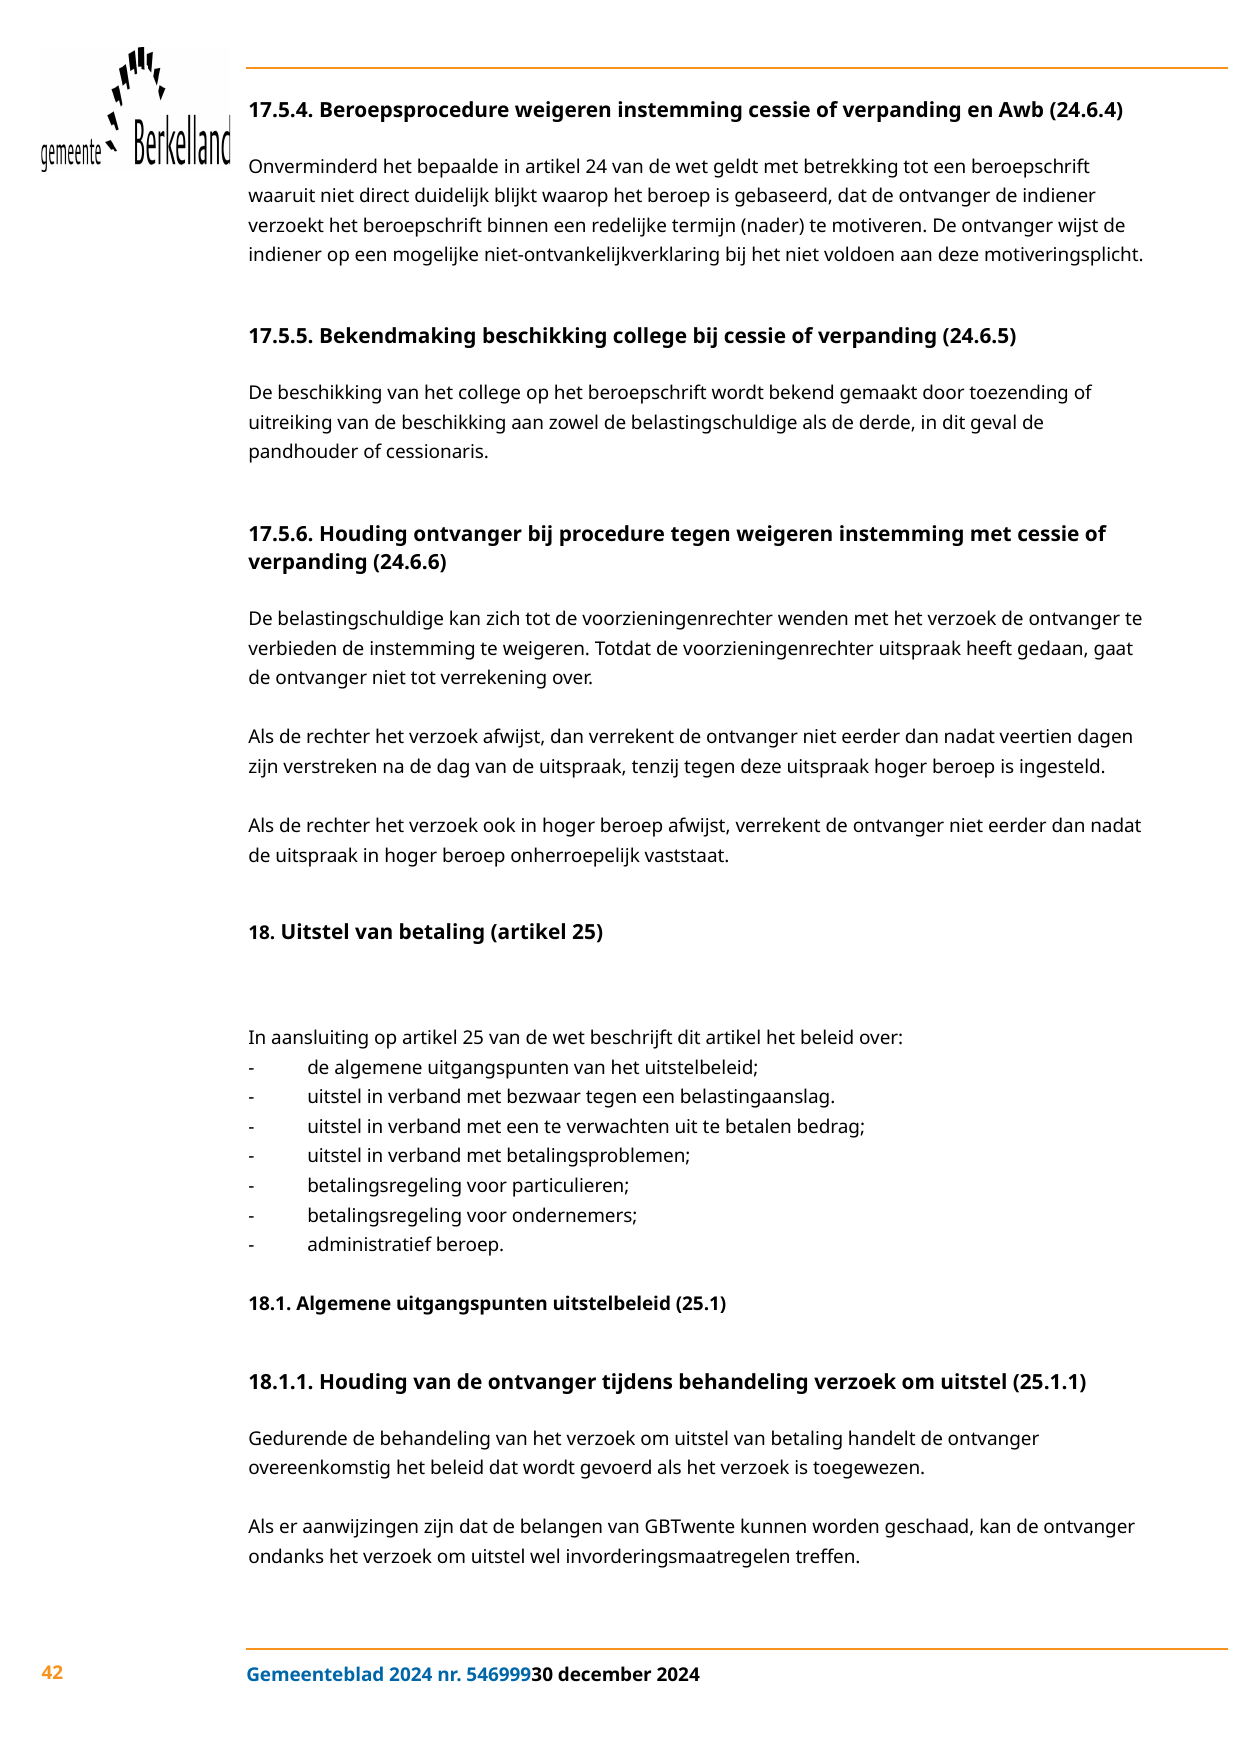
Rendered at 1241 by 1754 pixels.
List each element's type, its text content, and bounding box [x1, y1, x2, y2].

text 18. Uitstel van betaling (artikel 25) [248, 917, 1152, 946]
text 17.5.4. Beroepsprocedure weigeren instemming cessie of verpanding en Awb (24.6.4) [248, 95, 1152, 123]
list administratief beroep. [248, 1231, 1152, 1257]
text Als de rechter het verzoek afwijst, dan verrekent de ontvanger niet eerder dan nadat veertien dagen zijn verstreken na de dag van de uitspraak, tenzij tegen deze uitspraak hoger beroep is ingesteld. [248, 723, 1152, 779]
picture [41, 47, 231, 172]
text De belastingschuldige kan zich tot de voorzieningenrechter wenden met het verzoek de ontvanger te verbieden de instemming te weigeren. Totdat de voorzieningenrechter uitspraak heeft gedaan, gaat de ontvanger niet tot verrekening over. [248, 605, 1152, 690]
text 18.1. Algemene uitgangspunten uitstelbeleid (25.1) [248, 1291, 1152, 1316]
list uitstel in verband met betalingsproblemen; [248, 1143, 1152, 1168]
text Als er aanwijzingen zijn dat de belangen van GBTwente kunnen worden geschaad, kan de ontvanger ondanks het verzoek om uitstel wel invorderingsmaatregelen treffen. [248, 1513, 1152, 1569]
text In aansluiting op artikel 25 van de wet beschrijft dit artikel het beleid over: [248, 1024, 1152, 1050]
list betalingsregeling voor ondernemers; [248, 1202, 1152, 1228]
text Als de rechter het verzoek ook in hoger beroep afwijst, verrekent de ontvanger niet eerder dan nadat de uitspraak in hoger beroep onherroepelijk vaststaat. [248, 812, 1152, 868]
text 17.5.6. Houding ontvanger bij procedure tegen weigeren instemming met cessie of verpanding (24.6.6) [248, 519, 1152, 576]
text De beschikking van het college op het beroepschrift wordt bekend gemaakt door toezending of uitreiking van de beschikking aan zowel de belastingschuldige als de derde, in dit geval de pandhouder of cessionaris. [248, 379, 1152, 464]
text Onverminderd het bepaalde in artikel 24 van de wet geldt met betrekking tot een beroepschrift waaruit niet direct duidelijk blijkt waarop het beroep is gebaseerd, dat de ontvanger de indiener verzoekt het beroepschrift binnen een redelijke termijn (nader) te motiveren. De ontvanger wijst de indiener op een mogelijke niet-ontvankelijkverklaring bij het niet voldoen aan deze motiveringsplicht. [248, 153, 1152, 267]
list uitstel in verband met bezwaar tegen een belastingaanslag. [248, 1083, 1152, 1109]
text 17.5.5. Bekendmaking beschikking college bij cessie of verpanding (24.6.5) [248, 322, 1152, 350]
list uitstel in verband met een te verwachten uit te betalen bedrag; [248, 1113, 1152, 1139]
list de algemene uitgangspunten van het uitstelbeleid; [248, 1054, 1152, 1080]
list betalingsregeling voor particulieren; [248, 1172, 1152, 1198]
text 18.1.1. Houding van de ontvanger tijdens behandeling verzoek om uitstel (25.1.1) [248, 1367, 1152, 1395]
text Gedurende de behandeling van het verzoek om uitstel van betaling handelt de ontvanger overeenkomstig het beleid dat wordt gevoerd als het verzoek is toegewezen. [248, 1425, 1152, 1480]
